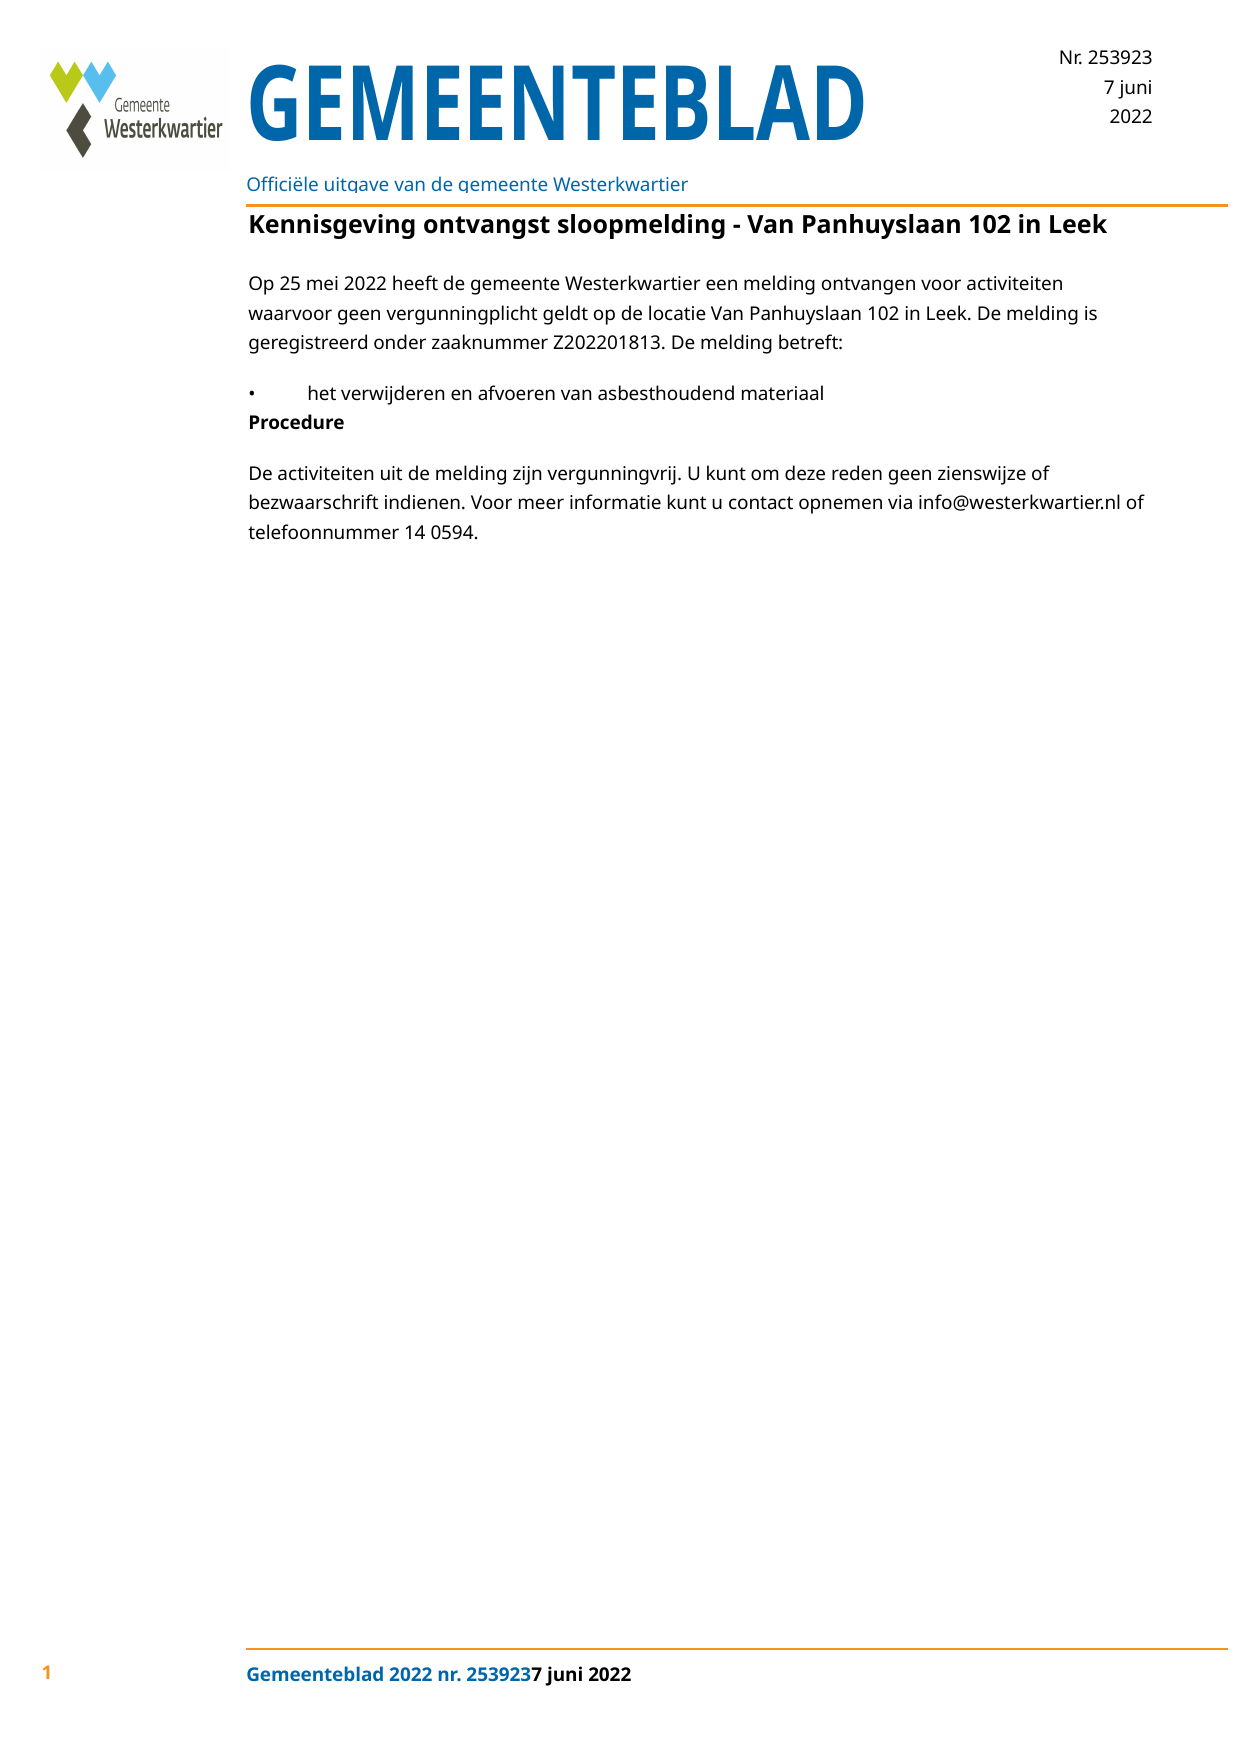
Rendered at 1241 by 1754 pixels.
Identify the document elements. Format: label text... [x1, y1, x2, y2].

list het verwijderen en afvoeren van asbesthoudend materiaal [248, 380, 1152, 406]
text Kennisgeving ontvangst sloopmelding - Van Panhuyslaan 102 in Leek [248, 207, 1152, 241]
text Op 25 mei 2022 heeft de gemeente Westerkwartier een melding ontvangen voor activiteiten waarvoor geen vergunningplicht geldt op de locatie Van Panhuyslaan 102 in Leek. De melding is geregistreerd onder zaaknummer Z202201813. De melding betreft: [248, 270, 1152, 355]
picture [41, 47, 231, 172]
text Procedure [248, 409, 1152, 435]
text De activiteiten uit de melding zijn vergunningvrij. U kunt om deze reden geen zienswijze of bezwaarschrift indienen. Voor meer informatie kunt u contact opnemen via info@westerkwartier.nl of telefoonnummer 14 0594. [248, 460, 1152, 545]
